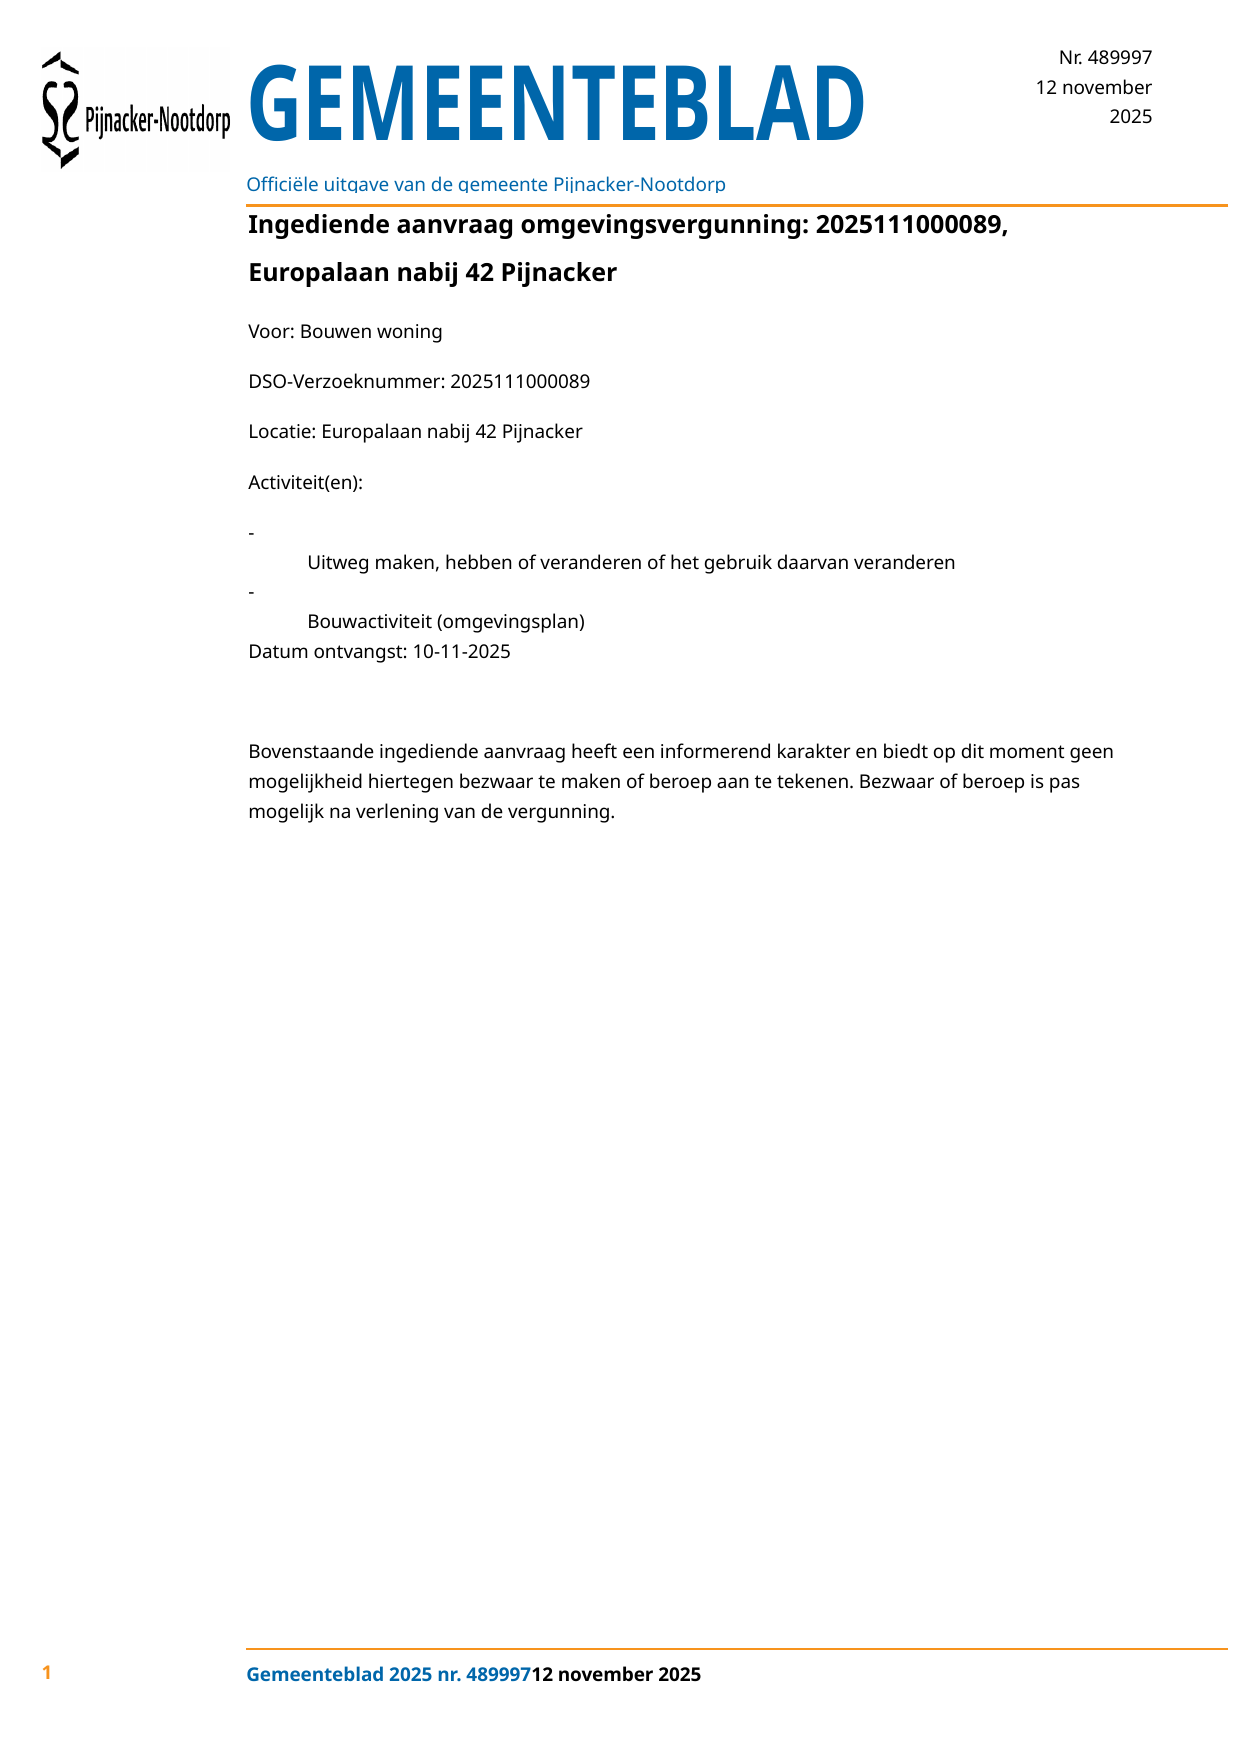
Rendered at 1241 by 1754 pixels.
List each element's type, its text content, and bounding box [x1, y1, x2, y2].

picture [41, 47, 231, 172]
text Voor: Bouwen woning [248, 318, 1152, 344]
text Locatie: Europalaan nabij 42 Pijnacker [248, 419, 1152, 444]
text Ingediende aanvraag omgevingsvergunning: 2025111000089, Europalaan nabij 42 Pijnacker [248, 207, 1152, 288]
text Activiteit(en): [248, 469, 1152, 495]
list Uitweg maken, hebben of veranderen of het gebruik daarvan veranderen [248, 549, 1152, 575]
list Bouwactiviteit (omgevingsplan) [248, 608, 1152, 634]
text DSO-Verzoeknummer: 2025111000089 [248, 368, 1152, 394]
text Bovenstaande ingediende aanvraag heeft een informerend karakter en biedt op dit moment geen mogelijkheid hiertegen bezwaar te maken of beroep aan te tekenen. Bezwaar of beroep is pas mogelijk na verlening van de vergunning. [248, 739, 1152, 824]
text Datum ontvangst: 10-11-2025 [248, 638, 1152, 664]
